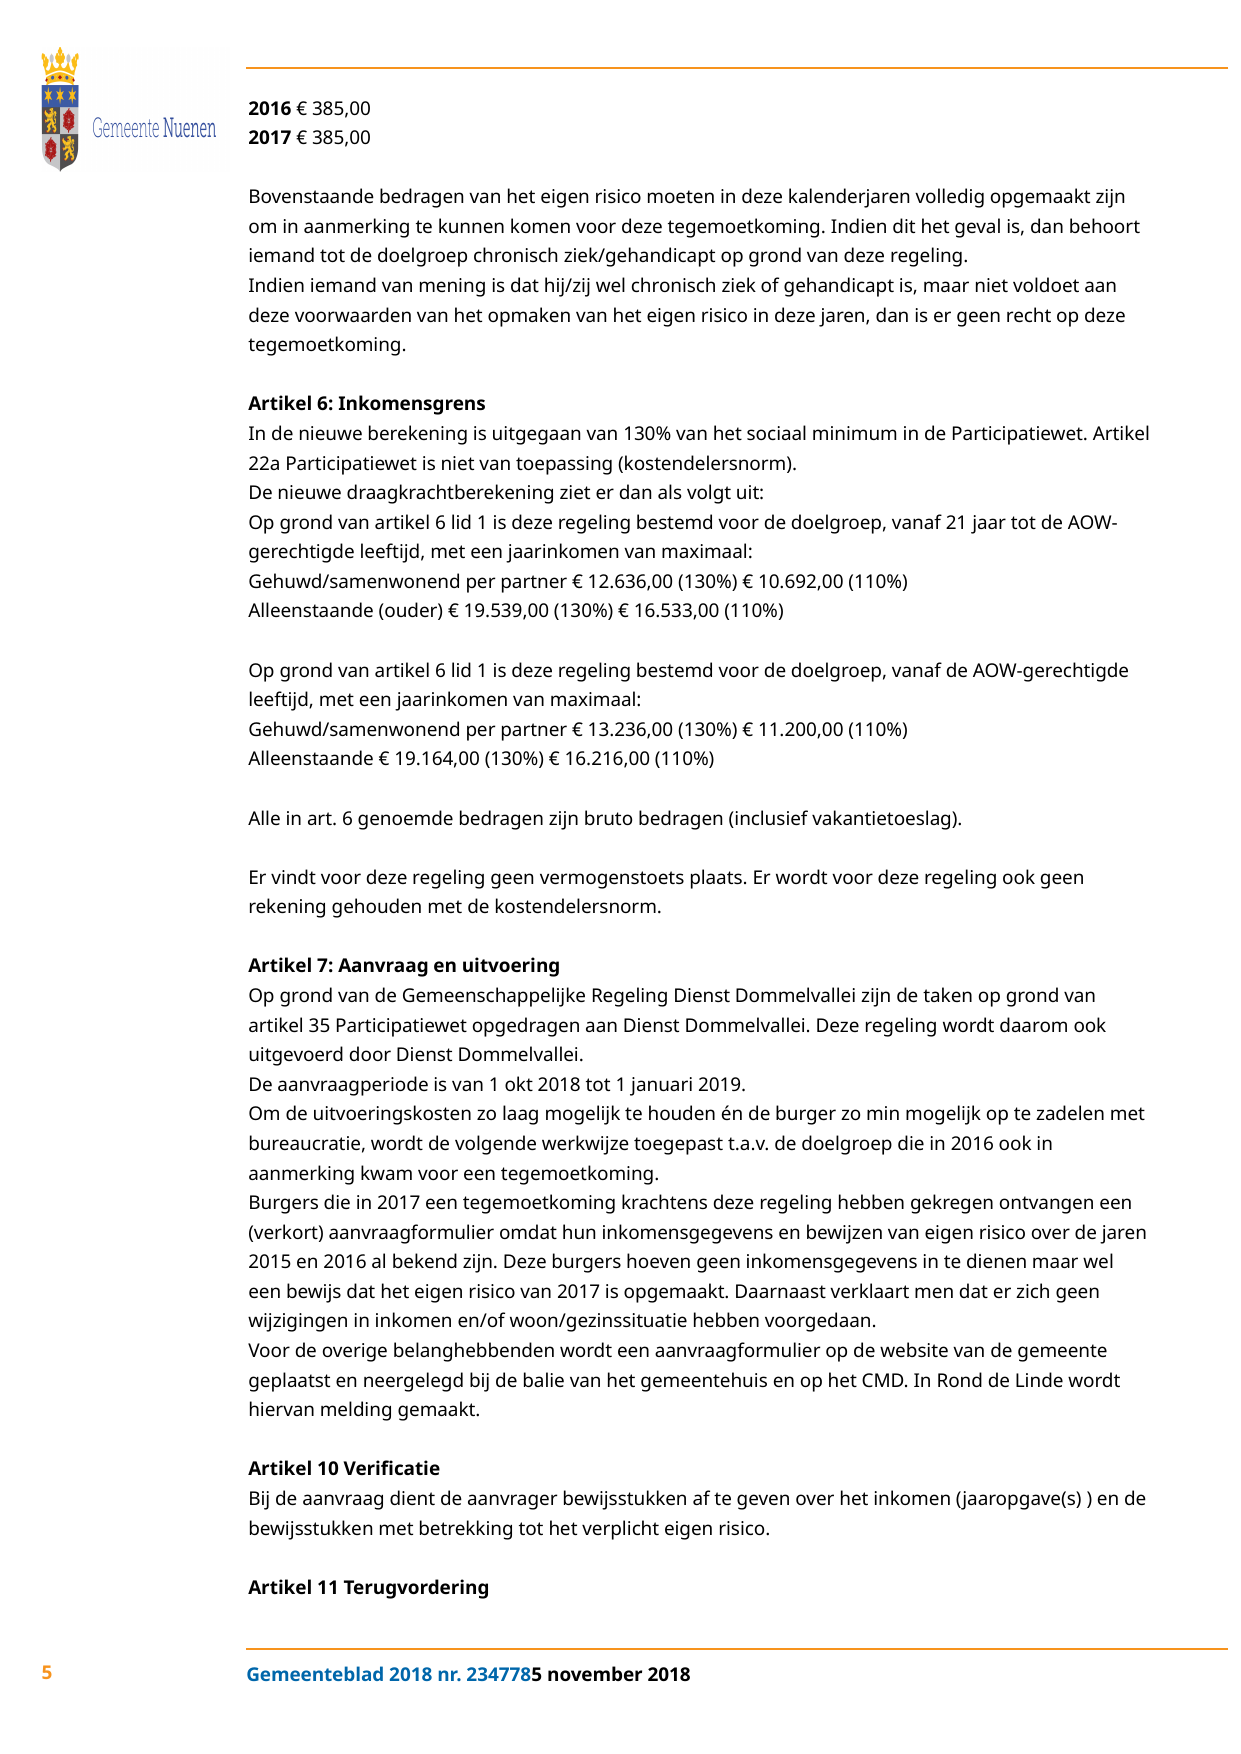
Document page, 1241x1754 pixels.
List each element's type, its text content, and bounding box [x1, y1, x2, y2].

text Om de uitvoeringskosten zo laag mogelijk te houden én de burger zo min mogelijk op te zadelen met bureaucratie, wordt de volgende werkwijze toegepast t.a.v. de doelgroep die in 2016 ook in aanmerking kwam voor een tegemoetkoming. [248, 1101, 1152, 1186]
text Er vindt voor deze regeling geen vermogenstoets plaats. Er wordt voor deze regeling ook geen rekening gehouden met de kostendelersnorm. [248, 864, 1152, 919]
text De aanvraagperiode is van 1 okt 2018 tot 1 januari 2019. [248, 1071, 1152, 1097]
text Alleenstaande € 19.164,00 (130%) € 16.216,00 (110%) [248, 746, 1152, 771]
text Burgers die in 2017 een tegemoetkoming krachtens deze regeling hebben gekregen ontvangen een (verkort) aanvraagformulier omdat hun inkomensgegevens en bewijzen van eigen risico over de jaren 2015 en 2016 al bekend zijn. Deze burgers hoeven geen inkomensgegevens in te dienen maar wel een bewijs dat het eigen risico van 2017 is opgemaakt. Daarnaast verklaart men dat er zich geen wijzigingen in inkomen en/of woon/gezinssituatie hebben voorgedaan. [248, 1189, 1152, 1333]
text Artikel 7: Aanvraag en uitvoering [248, 953, 1152, 978]
text Op grond van artikel 6 lid 1 is deze regeling bestemd voor de doelgroep, vanaf 21 jaar tot de AOW-gerechtigde leeftijd, met een jaarinkomen van maximaal: [248, 509, 1152, 564]
text De nieuwe draagkrachtberekening ziet er dan als volgt uit: [248, 479, 1152, 505]
text Alleenstaande (ouder) € 19.539,00 (130%) € 16.533,00 (110%) [248, 598, 1152, 623]
text Bovenstaande bedragen van het eigen risico moeten in deze kalenderjaren volledig opgemaakt zijn om in aanmerking te kunnen komen voor deze tegemoetkoming. Indien dit het geval is, dan behoort iemand tot de doelgroep chronisch ziek/gehandicapt op grond van deze regeling. [248, 183, 1152, 268]
picture [41, 47, 231, 172]
text 2016 € 385,00 [248, 95, 1152, 121]
text Voor de overige belanghebbenden wordt een aanvraagformulier op de website van de gemeente geplaatst en neergelegd bij de balie van het gemeentehuis en op het CMD. In Rond de Linde wordt hiervan melding gemaakt. [248, 1337, 1152, 1422]
text Bij de aanvraag dient de aanvrager bewijsstukken af te geven over het inkomen (jaaropgave(s) ) en de bewijsstukken met betrekking tot het verplicht eigen risico. [248, 1485, 1152, 1541]
text Indien iemand van mening is dat hij/zij wel chronisch ziek of gehandicapt is, maar niet voldoet aan deze voorwaarden van het opmaken van het eigen risico in deze jaren, dan is er geen recht op deze tegemoetkoming. [248, 272, 1152, 357]
text Artikel 11 Terugvordering [248, 1574, 1152, 1600]
text Gehuwd/samenwonend per partner € 13.236,00 (130%) € 11.200,00 (110%) [248, 716, 1152, 742]
text Op grond van de Gemeenschappelijke Regeling Dienst Dommelvallei zijn de taken op grond van artikel 35 Participatiewet opgedragen aan Dienst Dommelvallei. Deze regeling wordt daarom ook uitgevoerd door Dienst Dommelvallei. [248, 982, 1152, 1067]
text In de nieuwe berekening is uitgegaan van 130% van het sociaal minimum in de Participatiewet. Artikel 22a Participatiewet is niet van toepassing (kostendelersnorm). [248, 420, 1152, 476]
text Gehuwd/samenwonend per partner € 12.636,00 (130%) € 10.692,00 (110%) [248, 568, 1152, 594]
text Artikel 10 Verificatie [248, 1456, 1152, 1481]
text Artikel 6: Inkomensgrens [248, 391, 1152, 416]
text Op grond van artikel 6 lid 1 is deze regeling bestemd voor de doelgroep, vanaf de AOW-gerechtigde leeftijd, met een jaarinkomen van maximaal: [248, 657, 1152, 712]
text 2017 € 385,00 [248, 124, 1152, 150]
text Alle in art. 6 genoemde bedragen zijn bruto bedragen (inclusief vakantietoeslag). [248, 805, 1152, 831]
